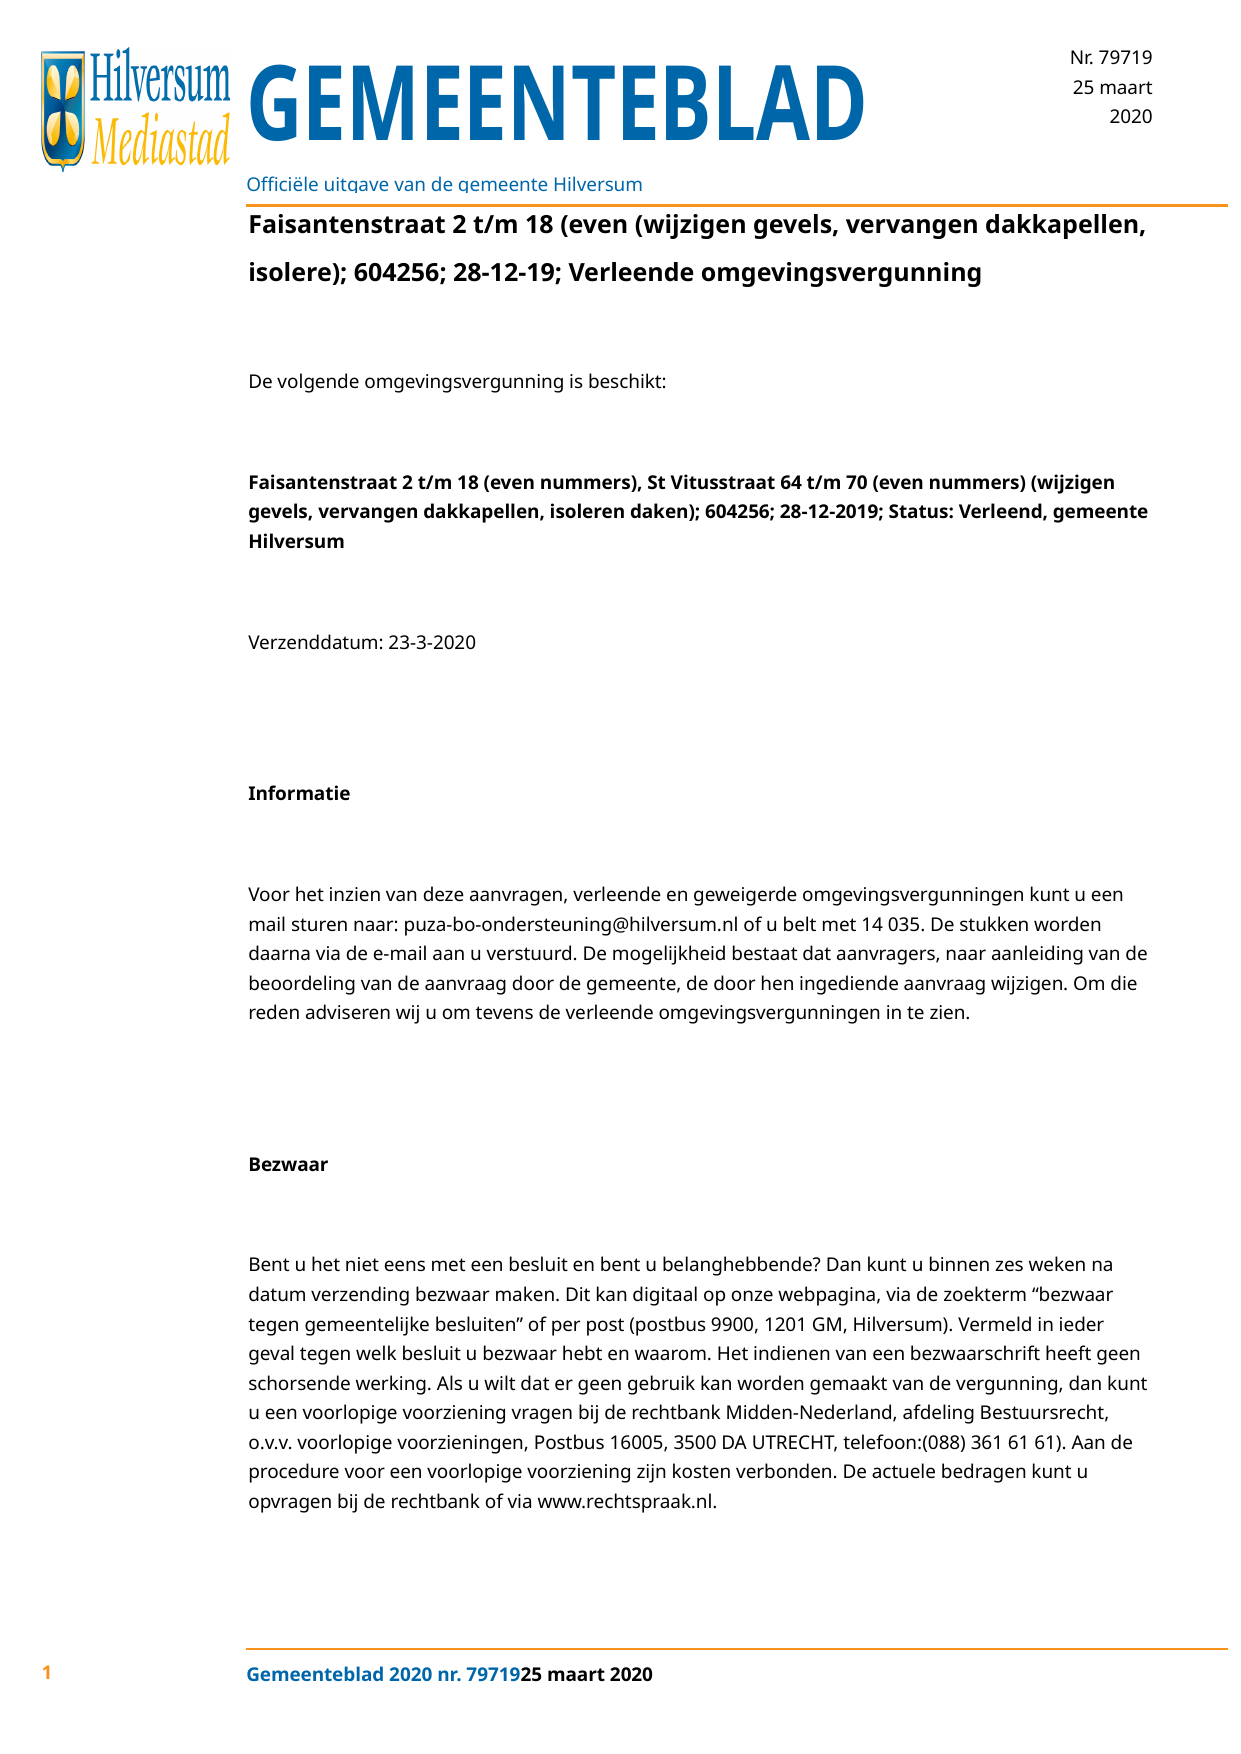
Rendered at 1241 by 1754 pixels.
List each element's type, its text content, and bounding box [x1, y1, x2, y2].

picture [41, 47, 231, 172]
text Bezwaar [248, 1151, 1152, 1177]
text De volgende omgevingsvergunning is beschikt: [248, 368, 1152, 394]
text Informatie [248, 780, 1152, 806]
text Voor het inzien van deze aanvragen, verleende en geweigerde omgevingsvergunningen kunt u een mail sturen naar: puza-bo-ondersteuning@hilversum.nl of u belt met 14 035. De stukken worden daarna via de e-mail aan u verstuurd. De mogelijkheid bestaat dat aanvragers, naar aanleiding van de beoordeling van de aanvraag door de gemeente, de door hen ingediende aanvraag wijzigen. Om die reden adviseren wij u om tevens de verleende omgevingsvergunningen in te zien. [248, 881, 1152, 1025]
text Verzenddatum: 23-3-2020 [248, 629, 1152, 655]
text Faisantenstraat 2 t/m 18 (even (wijzigen gevels, vervangen dakkapellen, isolere); 604256; 28-12-19; Verleende omgevingsvergunning [248, 207, 1152, 288]
text Faisantenstraat 2 t/m 18 (even nummers), St Vitusstraat 64 t/m 70 (even nummers) (wijzigen gevels, vervangen dakkapellen, isoleren daken); 604256; 28-12-2019; Status: Verleend, gemeente Hilversum [248, 469, 1152, 554]
text Bent u het niet eens met een besluit en bent u belanghebbende? Dan kunt u binnen zes weken na datum verzending bezwaar maken. Dit kan digitaal op onze webpagina, via de zoekterm “bezwaar tegen gemeentelijke besluiten” of per post (postbus 9900, 1201 GM, Hilversum). Vermeld in ieder geval tegen welk besluit u bezwaar hebt en waarom. Het indienen van een bezwaarschrift heeft geen schorsende werking. Als u wilt dat er geen gebruik kan worden gemaakt van de vergunning, dan kunt u een voorlopige voorziening vragen bij de rechtbank Midden-Nederland, afdeling Bestuursrecht, o.v.v. voorlopige voorzieningen, Postbus 16005, 3500 DA UTRECHT, telefoon:(088) 361 61 61). Aan de procedure voor een voorlopige voorziening zijn kosten verbonden. De actuele bedragen kunt u opvragen bij de rechtbank of via www.rechtspraak.nl. [248, 1252, 1152, 1514]
